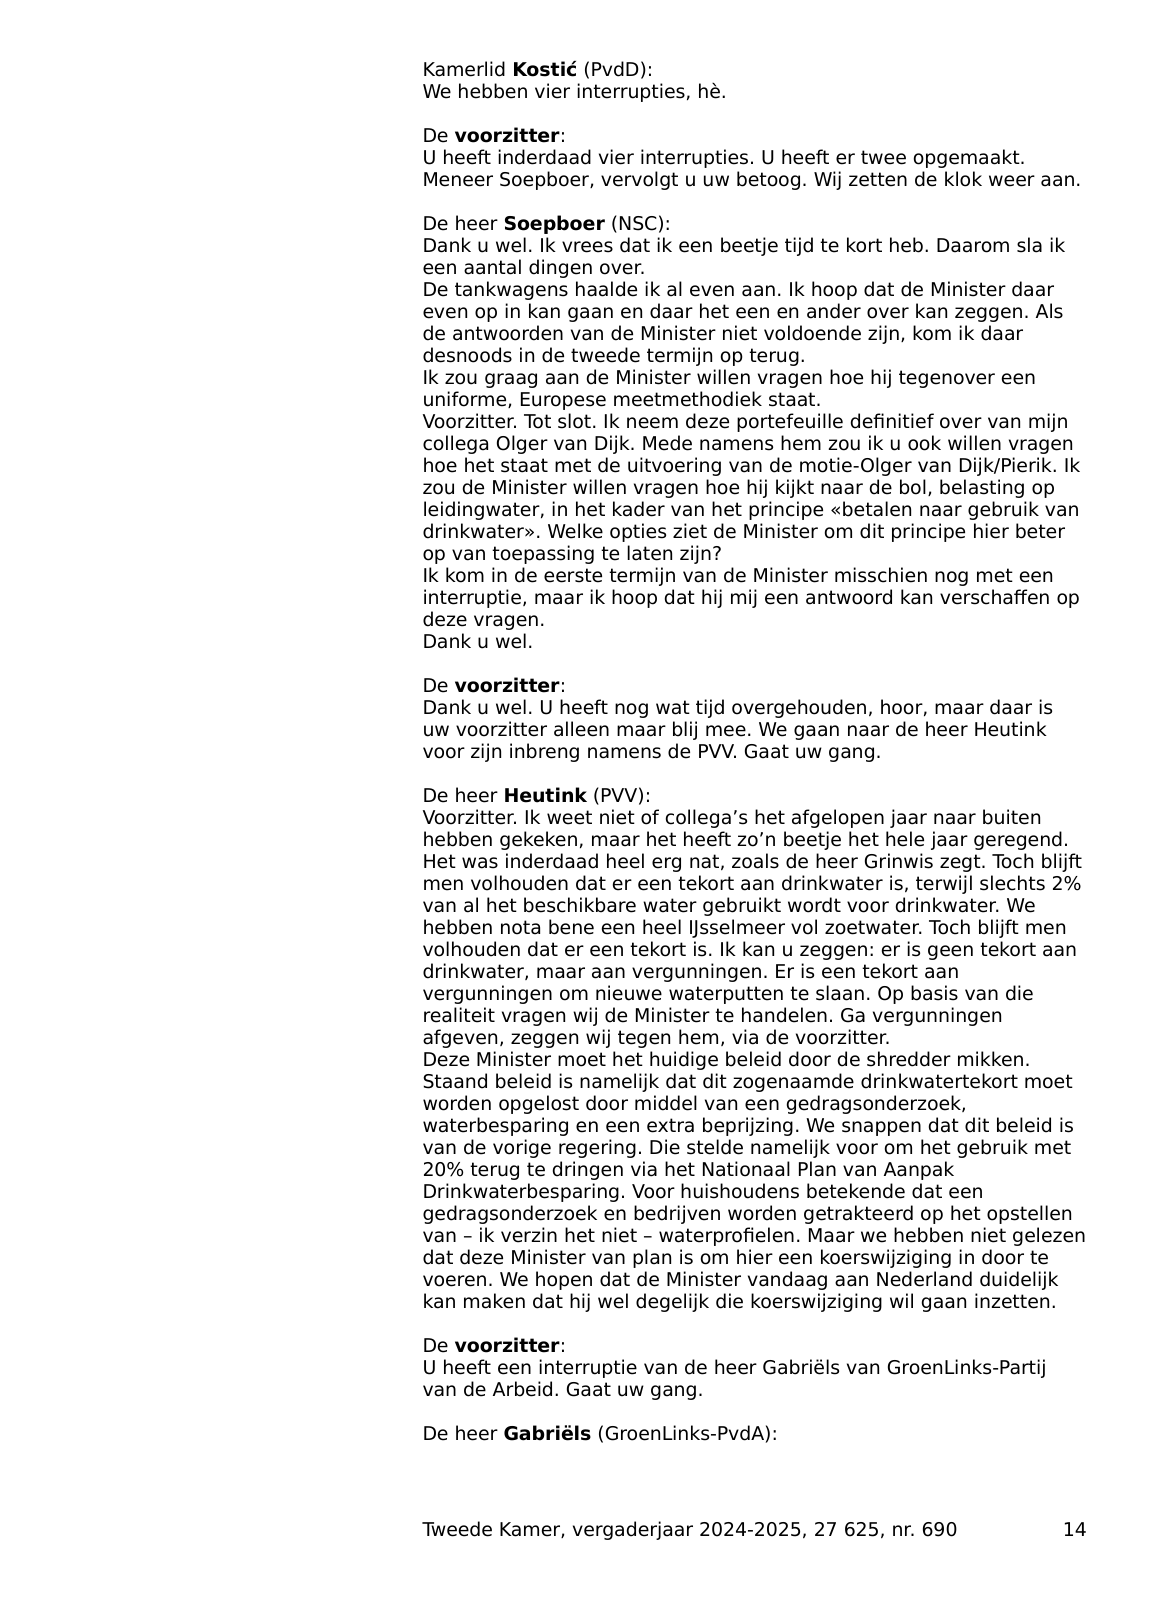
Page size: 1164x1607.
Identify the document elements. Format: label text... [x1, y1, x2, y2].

text Deze Minister moet het huidige beleid door de shredder mikken. Staand beleid is namelijk dat dit zogenaamde drinkwatertekort moet worden opgelost door middel van een gedragsonderzoek, waterbesparing en een extra beprijzing. We snappen dat dit beleid is van de vorige regering. Die stelde namelijk voor om het gebruik met 20% terug te dringen via het Nationaal Plan van Aanpak Drinkwaterbesparing. Voor huishoudens betekende dat een gedragsonderzoek en bedrijven worden getrakteerd op het opstellen van – ik verzin het niet – waterprofielen. Maar we hebben niet gelezen dat deze Minister van plan is om hier een koerswijziging in door te voeren. We hopen dat de Minister vandaag aan Nederland duidelijk kan maken dat hij wel degelijk die koerswijziging wil gaan inzetten. [422, 1049, 1087, 1313]
text De voorzitter: [422, 1335, 1087, 1357]
text De heer Soepboer (NSC): [422, 213, 1087, 235]
text Dank u wel. Ik vrees dat ik een beetje tijd te kort heb. Daarom sla ik een aantal dingen over. [422, 235, 1087, 279]
text De tankwagens haalde ik al even aan. Ik hoop dat de Minister daar even op in kan gaan en daar het een en ander over kan zeggen. Als de antwoorden van de Minister niet voldoende zijn, kom ik daar desnoods in de tweede termijn op terug. [422, 279, 1087, 367]
text Dank u wel. [422, 631, 1087, 653]
text Voorzitter. Tot slot. Ik neem deze portefeuille definitief over van mijn collega Olger van Dijk. Mede namens hem zou ik u ook willen vragen hoe het staat met de uitvoering van de motie-Olger van Dijk/Pierik. Ik zou de Minister willen vragen hoe hij kijkt naar de bol, belasting op leidingwater, in het kader van het principe «betalen naar gebruik van drinkwater». Welke opties ziet de Minister om dit principe hier beter op van toepassing te laten zijn? [422, 411, 1087, 565]
text De voorzitter: [422, 675, 1087, 697]
text De heer Heutink (PVV): [422, 785, 1087, 807]
text We hebben vier interrupties, hè. [422, 81, 1087, 103]
text Dank u wel. U heeft nog wat tijd overgehouden, hoor, maar daar is uw voorzitter alleen maar blij mee. We gaan naar de heer Heutink voor zijn inbreng namens de PVV. Gaat uw gang. [422, 697, 1087, 763]
text Meneer Soepboer, vervolgt u uw betoog. Wij zetten de klok weer aan. [422, 169, 1087, 191]
text U heeft een interruptie van de heer Gabriëls van GroenLinks-Partij van de Arbeid. Gaat uw gang. [422, 1357, 1087, 1401]
text Ik zou graag aan de Minister willen vragen hoe hij tegenover een uniforme, Europese meetmethodiek staat. [422, 367, 1087, 411]
text De heer Gabriëls (GroenLinks-PvdA): [422, 1423, 1087, 1445]
text De voorzitter: [422, 125, 1087, 147]
text Kamerlid Kostić (PvdD): [422, 59, 1087, 81]
text Ik kom in de eerste termijn van de Minister misschien nog met een interruptie, maar ik hoop dat hij mij een antwoord kan verschaffen op deze vragen. [422, 565, 1087, 631]
text Voorzitter. Ik weet niet of collega’s het afgelopen jaar naar buiten hebben gekeken, maar het heeft zo’n beetje het hele jaar geregend. Het was inderdaad heel erg nat, zoals de heer Grinwis zegt. Toch blijft men volhouden dat er een tekort aan drinkwater is, terwijl slechts 2% van al het beschikbare water gebruikt wordt voor drinkwater. We hebben nota bene een heel IJsselmeer vol zoetwater. Toch blijft men volhouden dat er een tekort is. Ik kan u zeggen: er is geen tekort aan drinkwater, maar aan vergunningen. Er is een tekort aan vergunningen om nieuwe waterputten te slaan. Op basis van die realiteit vragen wij de Minister te handelen. Ga vergunningen afgeven, zeggen wij tegen hem, via de voorzitter. [422, 807, 1087, 1049]
text U heeft inderdaad vier interrupties. U heeft er twee opgemaakt. [422, 147, 1087, 169]
